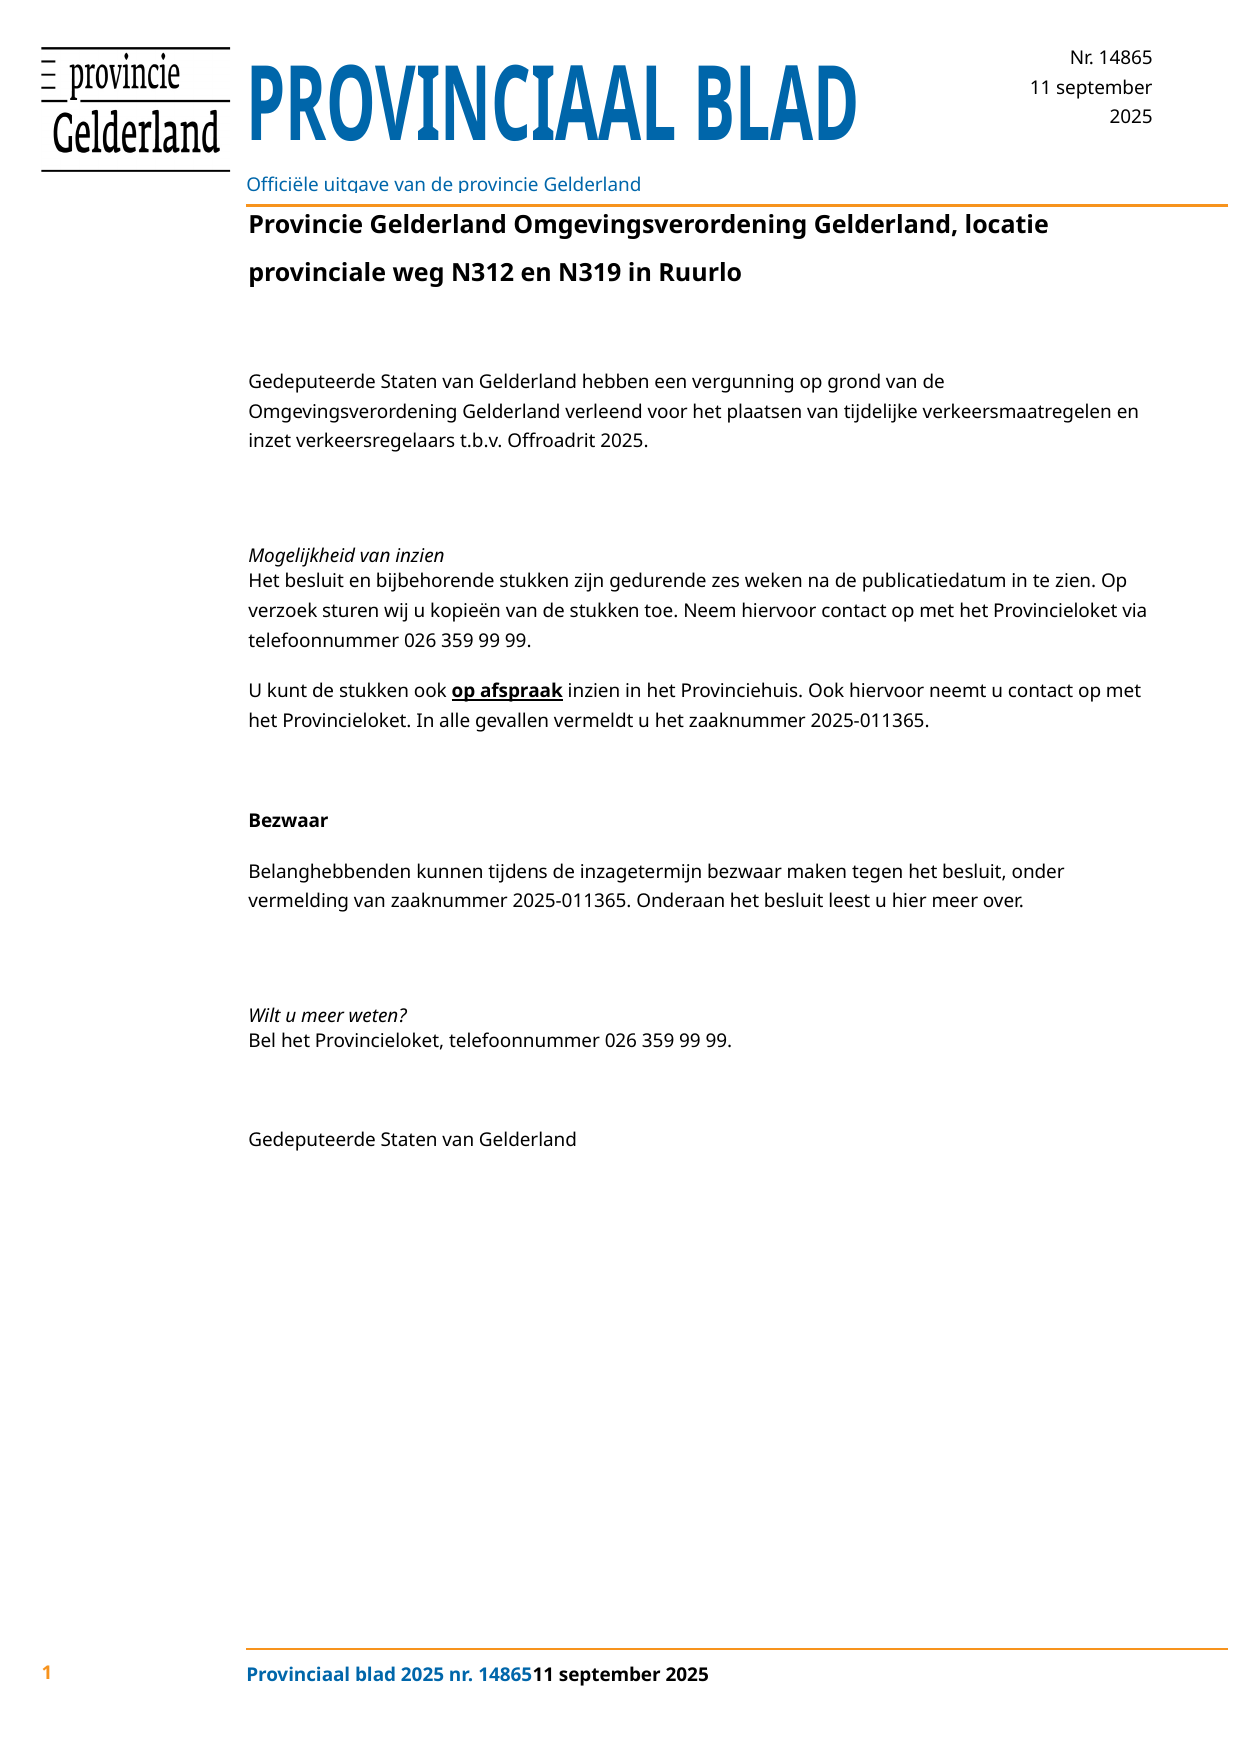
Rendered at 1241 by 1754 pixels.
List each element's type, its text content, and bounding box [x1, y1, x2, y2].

text Gedeputeerde Staten van Gelderland hebben een vergunning op grond van de Omgevingsverordening Gelderland verleend voor het plaatsen van tijdelijke verkeersmaatregelen en inzet verkeersregelaars t.b.v. Offroadrit 2025. [248, 368, 1152, 453]
text Het besluit en bijbehorende stukken zijn gedurende zes weken na de publicatiedatum in te zien. Op verzoek sturen wij u kopieën van de stukken toe. Neem hiervoor contact op met het Provincieloket via telefoonnummer 026 359 99 99. [248, 568, 1152, 652]
text Gedeputeerde Staten van Gelderland [248, 1126, 1152, 1152]
picture [41, 47, 231, 172]
text Bel het Provincieloket, telefoonnummer 026 359 99 99. [248, 1028, 1152, 1053]
text Wilt u meer weten? [248, 1002, 1152, 1028]
text Mogelijkheid van inzien [248, 542, 1152, 568]
text Bezwaar [248, 808, 1152, 833]
text Provincie Gelderland Omgevingsverordening Gelderland, locatie provinciale weg N312 en N319 in Ruurlo [248, 207, 1152, 288]
text U kunt de stukken ook op afspraak inzien in het Provinciehuis. Ook hiervoor neemt u contact op met het Provincieloket. In alle gevallen vermeldt u het zaaknummer 2025-011365. [248, 677, 1152, 732]
text Belanghebbenden kunnen tijdens de inzagetermijn bezwaar maken tegen het besluit, onder vermelding van zaaknummer 2025-011365. Onderaan het besluit leest u hier meer over. [248, 858, 1152, 913]
